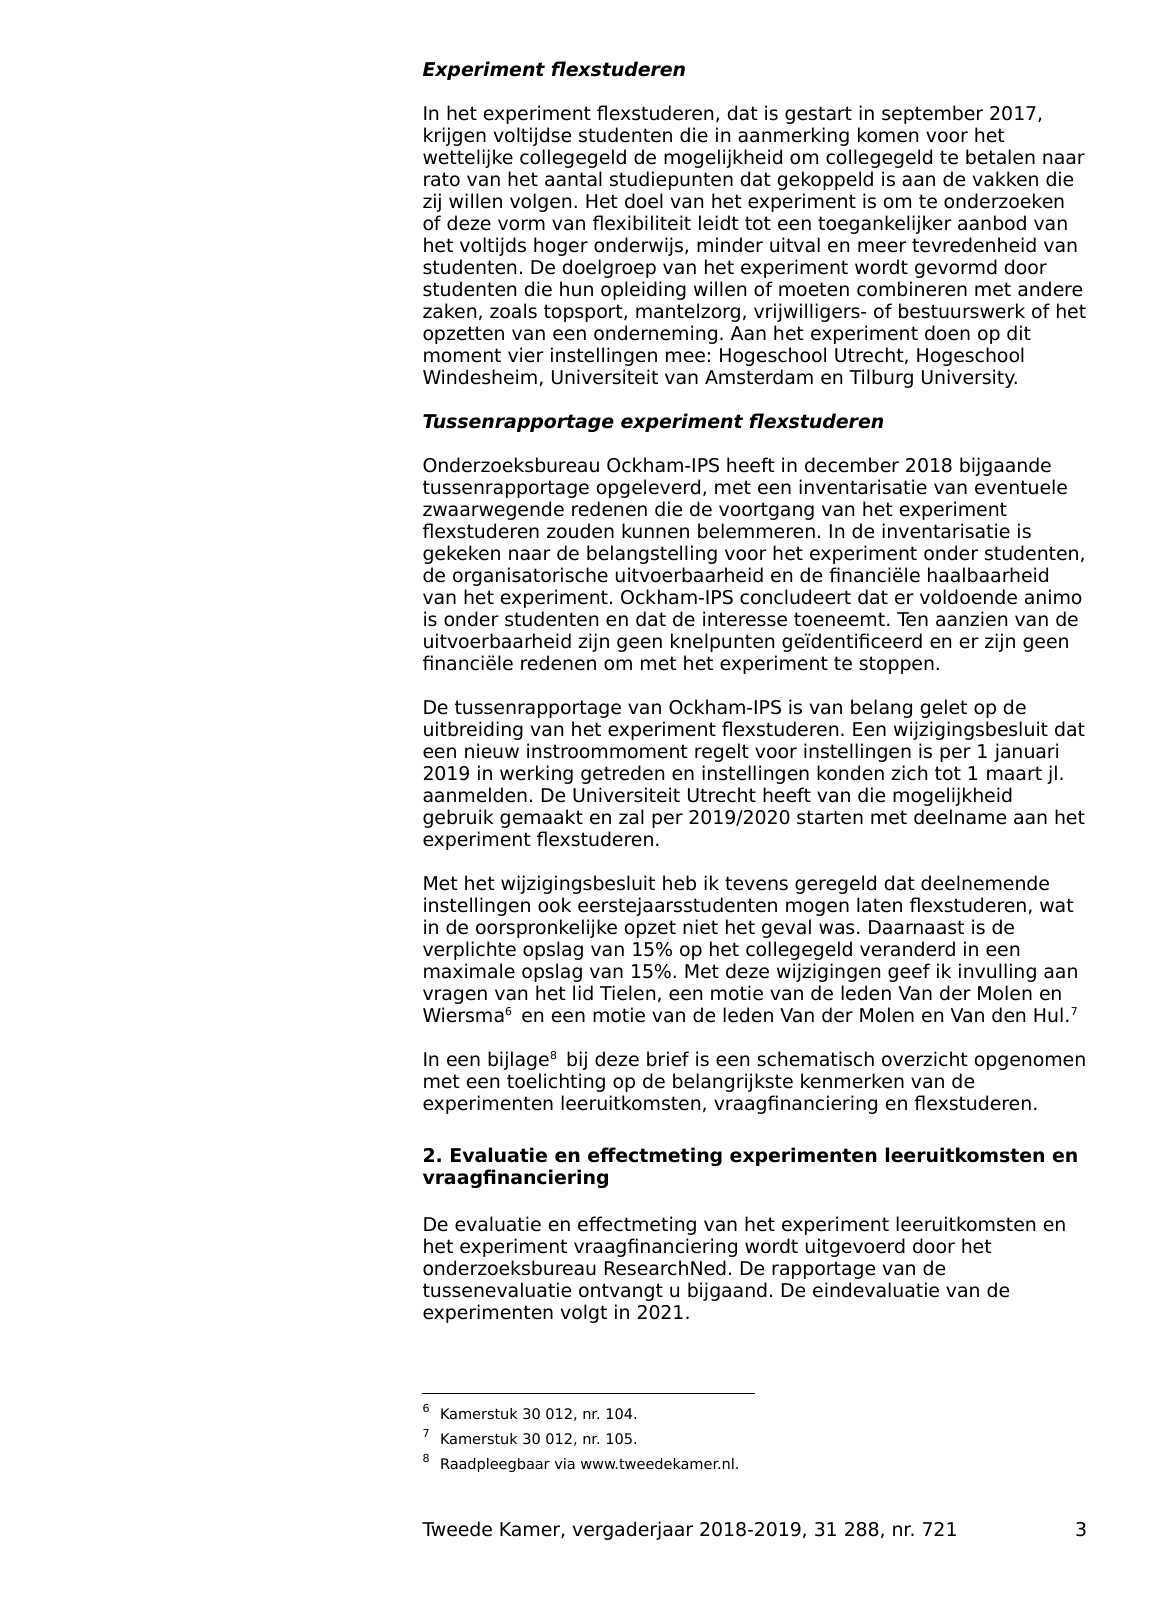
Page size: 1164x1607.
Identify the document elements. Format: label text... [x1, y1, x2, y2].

text Kamerstuk 30 012, nr. 105. [422, 1427, 1087, 1449]
text Onderzoeksbureau Ockham-IPS heeft in december 2018 bijgaande tussenrapportage opgeleverd, met een inventarisatie van eventuele zwaarwegende redenen die de voortgang van het experiment flexstuderen zouden kunnen belemmeren. In de inventarisatie is gekeken naar de belangstelling voor het experiment onder studenten, de organisatorische uitvoerbaarheid en de financiële haalbaarheid van het experiment. Ockham-IPS concludeert dat er voldoende animo is onder studenten en dat de interesse toeneemt. Ten aanzien van de uitvoerbaarheid zijn geen knelpunten geïdentificeerd en er zijn geen financiële redenen om met het experiment te stoppen. [422, 455, 1087, 675]
subtitle 2. Evaluatie en effectmeting experimenten leeruitkomsten en vraagfinanciering [422, 1145, 1087, 1189]
text In het experiment flexstuderen, dat is gestart in september 2017, krijgen voltijdse studenten die in aanmerking komen voor het wettelijke collegegeld de mogelijkheid om collegegeld te betalen naar rato van het aantal studiepunten dat gekoppeld is aan de vakken die zij willen volgen. Het doel van het experiment is om te onderzoeken of deze vorm van flexibiliteit leidt tot een toegankelijker aanbod van het voltijds hoger onderwijs, minder uitval en meer tevredenheid van studenten. De doelgroep van het experiment wordt gevormd door studenten die hun opleiding willen of moeten combineren met andere zaken, zoals topsport, mantelzorg, vrijwilligers- of bestuurswerk of het opzetten van een onderneming. Aan het experiment doen op dit moment vier instellingen mee: Hogeschool Utrecht, Hogeschool Windesheim, Universiteit van Amsterdam en Tilburg University. [422, 103, 1087, 389]
text In een bijlage bij deze brief is een schematisch overzicht opgenomen met een toelichting op de belangrijkste kenmerken van de experimenten leeruitkomsten, vraagfinanciering en flexstuderen. [422, 1049, 1087, 1115]
subtitle Experiment flexstuderen [422, 59, 1087, 81]
text Met het wijzigingsbesluit heb ik tevens geregeld dat deelnemende instellingen ook eerstejaarsstudenten mogen laten flexstuderen, wat in de oorspronkelijke opzet niet het geval was. Daarnaast is de verplichte opslag van 15% op het collegegeld veranderd in een maximale opslag van 15%. Met deze wijzigingen geef ik invulling aan vragen van het lid Tielen, een motie van de leden Van der Molen en Wiersma en een motie van de leden Van der Molen en Van den Hul. [422, 873, 1087, 1027]
text Raadpleegbaar via www.tweedekamer.nl. [422, 1452, 1087, 1474]
text Kamerstuk 30 012, nr. 104. [422, 1402, 1087, 1424]
text De evaluatie en effectmeting van het experiment leeruitkomsten en het experiment vraagfinanciering wordt uitgevoerd door het onderzoeksbureau ResearchNed. De rapportage van de tussenevaluatie ontvangt u bijgaand. De eindevaluatie van de experimenten volgt in 2021. [422, 1214, 1087, 1324]
subtitle Tussenrapportage experiment flexstuderen [422, 411, 1087, 433]
text De tussenrapportage van Ockham-IPS is van belang gelet op de uitbreiding van het experiment flexstuderen. Een wijzigingsbesluit dat een nieuw instroommoment regelt voor instellingen is per 1 januari 2019 in werking getreden en instellingen konden zich tot 1 maart jl. aanmelden. De Universiteit Utrecht heeft van die mogelijkheid gebruik gemaakt en zal per 2019/2020 starten met deelname aan het experiment flexstuderen. [422, 697, 1087, 851]
